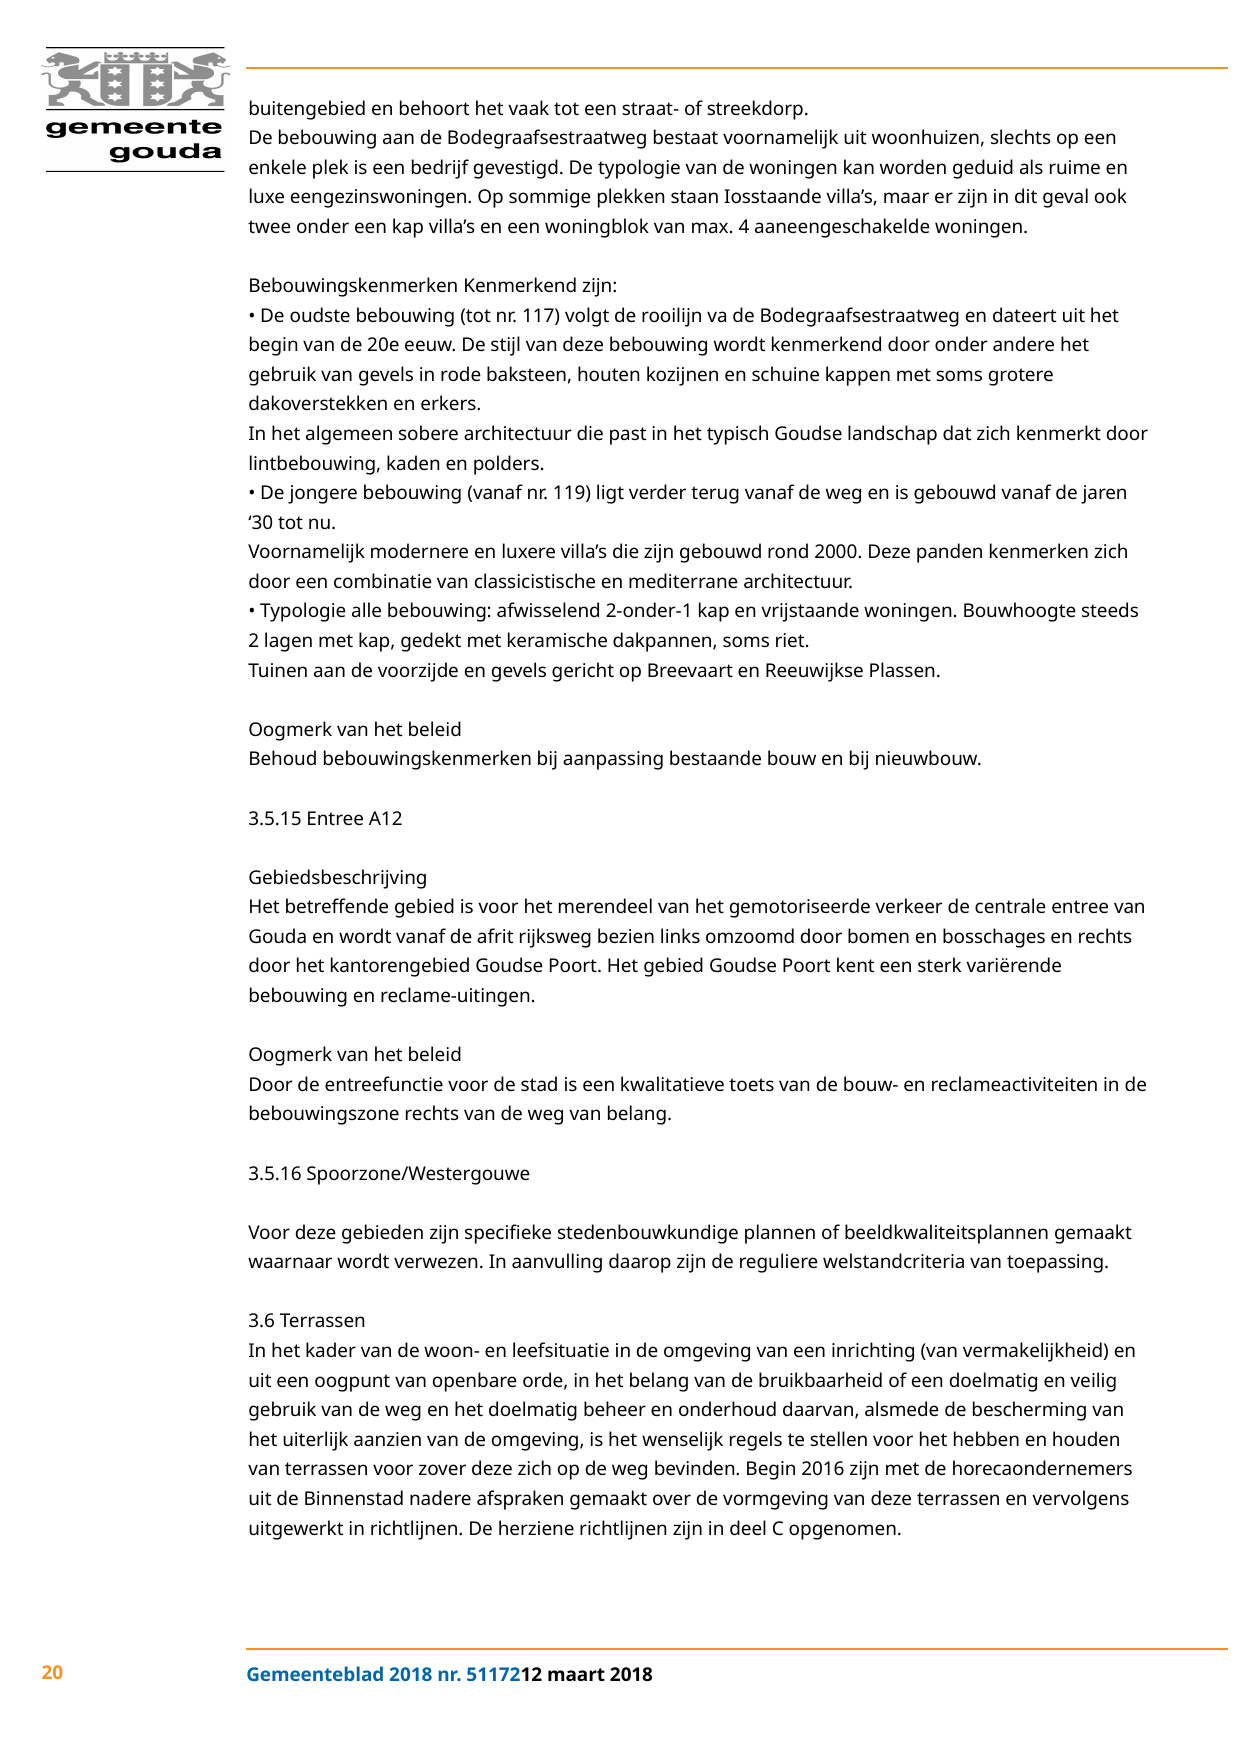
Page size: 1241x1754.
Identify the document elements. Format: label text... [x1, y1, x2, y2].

text Door de entreefunctie voor de stad is een kwalitatieve toets van de bouw- en reclameactiviteiten in de bebouwingszone rechts van de weg van belang. [248, 1071, 1152, 1126]
text Oogmerk van het beleid [248, 716, 1152, 742]
text 3.5.15 Entree A12 [248, 805, 1152, 831]
text Oogmerk van het beleid [248, 1041, 1152, 1067]
text In het kader van de woon- en leefsituatie in de omgeving van een inrichting (van vermakelijkheid) en uit een oogpunt van openbare orde, in het belang van de bruikbaarheid of een doelmatig en veilig gebruik van de weg en het doelmatig beheer en onderhoud daarvan, alsmede de bescherming van het uiterlijk aanzien van de omgeving, is het wenselijk regels te stellen voor het hebben en houden van terrassen voor zover deze zich op de weg bevinden. Begin 2016 zijn met de horecaondernemers uit de Binnenstad nadere afspraken gemaakt over de vormgeving van deze terrassen en vervolgens uitgewerkt in richtlijnen. De herziene richtlijnen zijn in deel C opgenomen. [248, 1337, 1152, 1541]
text Behoud bebouwingskenmerken bij aanpassing bestaande bouw en bij nieuwbouw. [248, 746, 1152, 771]
text • Typologie alle bebouwing: afwisselend 2-onder-1 kap en vrijstaande woningen. Bouwhoogte steeds 2 lagen met kap, gedekt met keramische dakpannen, soms riet. [248, 598, 1152, 653]
text buitengebied en behoort het vaak tot een straat- of streekdorp. [248, 95, 1152, 121]
text Gebiedsbeschrijving [248, 864, 1152, 890]
text Tuinen aan de voorzijde en gevels gericht op Breevaart en Reeuwijkse Plassen. [248, 657, 1152, 683]
text 3.6 Terrassen [248, 1308, 1152, 1333]
text De bebouwing aan de Bodegraafsestraatweg bestaat voornamelijk uit woonhuizen, slechts op een enkele plek is een bedrijf gevestigd. De typologie van de woningen kan worden geduid als ruime en luxe eengezinswoningen. Op sommige plekken staan Iosstaande villa’s, maar er zijn in dit geval ook twee onder een kap villa’s en een woningblok van max. 4 aaneengeschakelde woningen. [248, 124, 1152, 239]
text • De jongere bebouwing (vanaf nr. 119) ligt verder terug vanaf de weg en is gebouwd vanaf de jaren ‘30 tot nu. [248, 479, 1152, 535]
text In het algemeen sobere architectuur die past in het typisch Goudse landschap dat zich kenmerkt door lintbebouwing, kaden en polders. [248, 420, 1152, 476]
text Voornamelijk modernere en luxere villa’s die zijn gebouwd rond 2000. Deze panden kenmerken zich door een combinatie van classicistische en mediterrane architectuur. [248, 538, 1152, 594]
text 3.5.16 Spoorzone/Westergouwe [248, 1160, 1152, 1186]
picture [41, 47, 231, 172]
text Bebouwingskenmerken Kenmerkend zijn: [248, 272, 1152, 298]
text Het betreffende gebied is voor het merendeel van het gemotoriseerde verkeer de centrale entree van Gouda en wordt vanaf de afrit rijksweg bezien links omzoomd door bomen en bosschages en rechts door het kantorengebied Goudse Poort. Het gebied Goudse Poort kent een sterk variërende bebouwing en reclame-uitingen. [248, 893, 1152, 1008]
text Voor deze gebieden zijn specifieke stedenbouwkundige plannen of beeldkwaliteitsplannen gemaakt waarnaar wordt verwezen. In aanvulling daarop zijn de reguliere welstandcriteria van toepassing. [248, 1219, 1152, 1274]
text • De oudste bebouwing (tot nr. 117) volgt de rooilijn va de Bodegraafsestraatweg en dateert uit het begin van de 20e eeuw. De stijl van deze bebouwing wordt kenmerkend door onder andere het gebruik van gevels in rode baksteen, houten kozijnen en schuine kappen met soms grotere dakoverstekken en erkers. [248, 302, 1152, 416]
